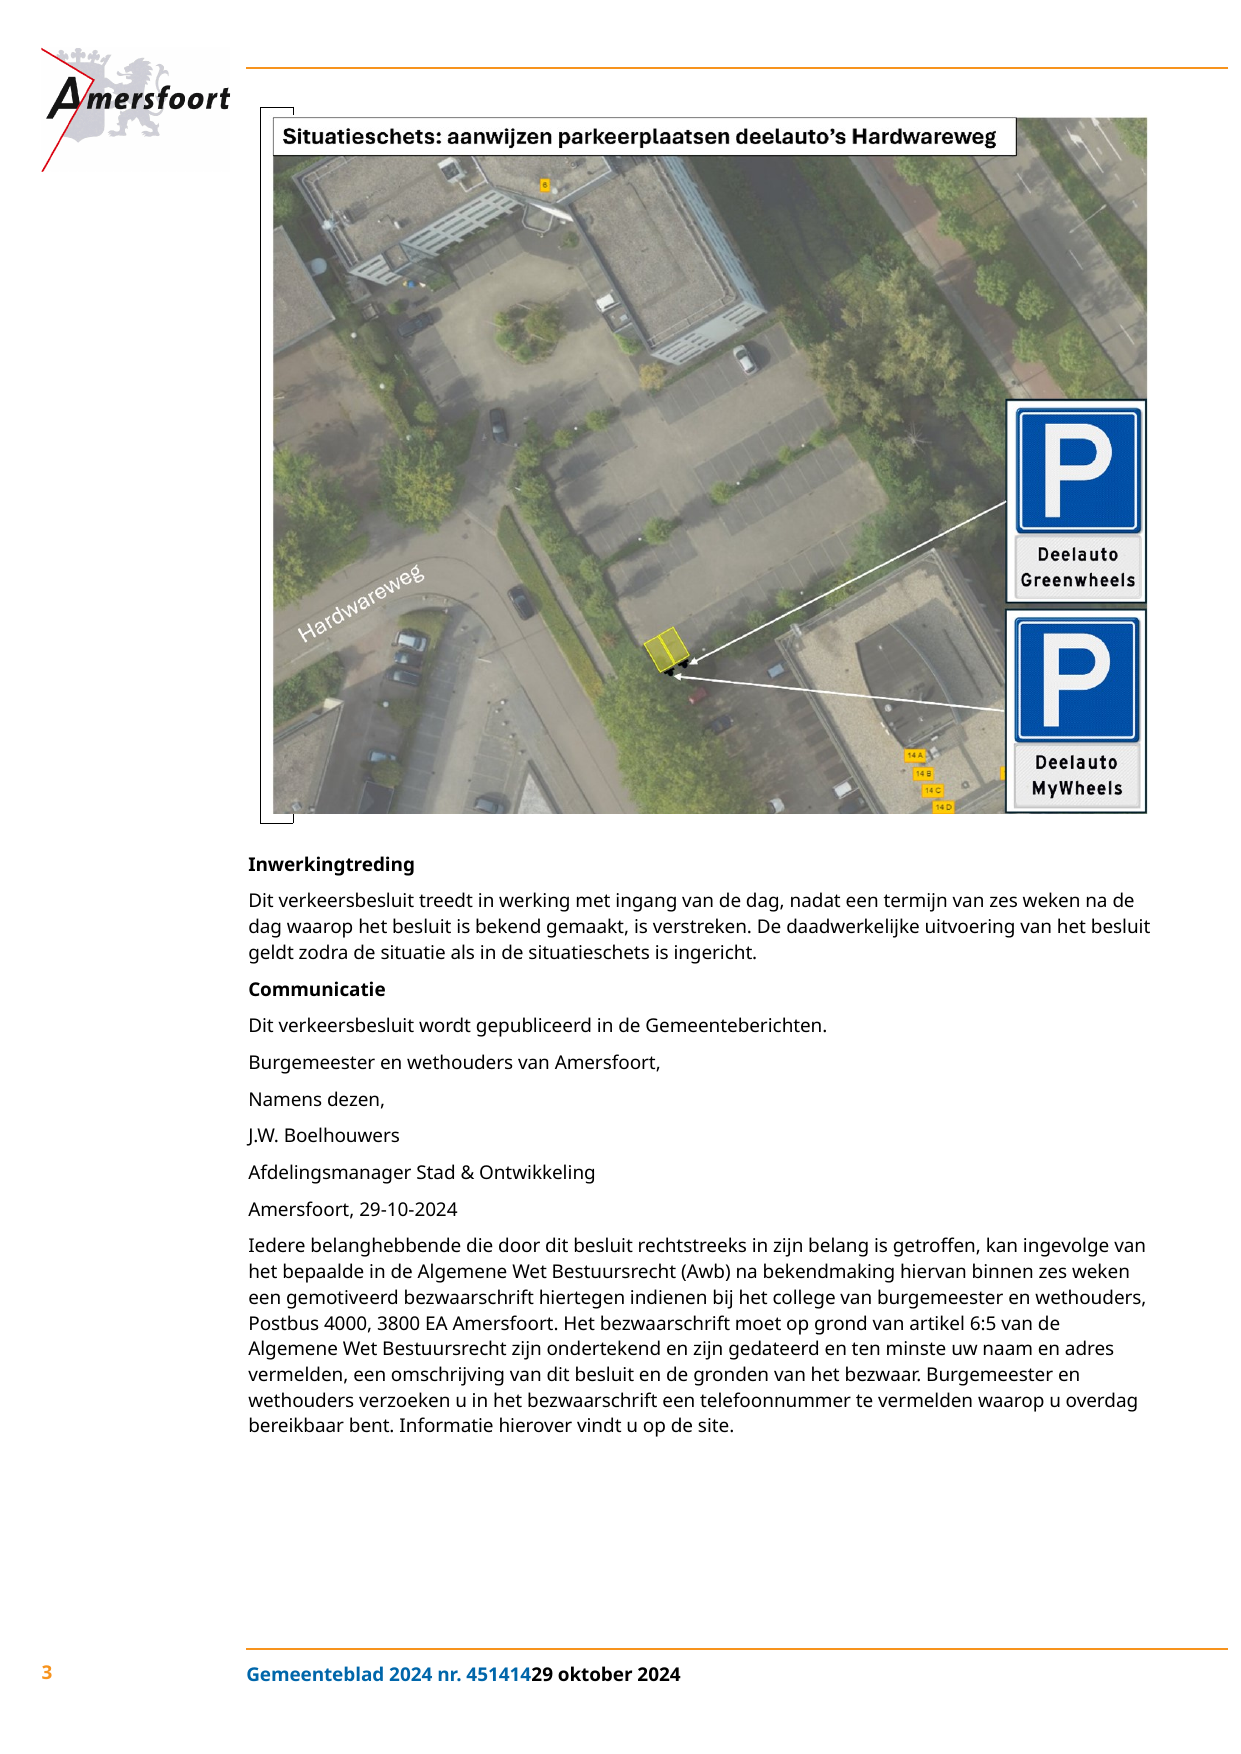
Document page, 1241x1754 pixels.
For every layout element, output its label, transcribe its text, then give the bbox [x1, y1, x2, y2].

text Burgemeester en wethouders van Amersfoort, [248, 1049, 1152, 1075]
picture [41, 47, 231, 172]
text Dit verkeersbesluit treedt in werking met ingang van de dag, nadat een termijn van zes weken na de dag waarop het besluit is bekend gemaakt, is verstreken. De daadwerkelijke uitvoering van het besluit geldt zodra de situatie als in de situatieschets is ingericht. [248, 888, 1152, 965]
text Iedere belanghebbende die door dit besluit rechtstreeks in zijn belang is getroffen, kan ingevolge van het bepaalde in de Algemene Wet Bestuursrecht (Awb) na bekendmaking hiervan binnen zes weken een gemotiveerd bezwaarschrift hiertegen indienen bij het college van burgemeester en wethouders, Postbus 4000, 3800 EA Amersfoort. Het bezwaarschrift moet op grond van artikel 6:5 van de Algemene Wet Bestuursrecht zijn ondertekend en zijn gedateerd en ten minste uw naam en adres vermelden, een omschrijving van dit besluit en de gronden van het bezwaar. Burgemeester en wethouders verzoeken u in het bezwaarschrift een telefoonnummer te vermelden waarop u overdag bereikbaar bent. Informatie hierover vindt u op de site. [248, 1232, 1152, 1438]
text Amersfoort, 29-10-2024 [248, 1196, 1152, 1222]
text Afdelingsmanager Stad & Ontwikkeling [248, 1159, 1152, 1185]
text Dit verkeersbesluit wordt gepubliceerd in de Gemeenteberichten. [248, 1012, 1152, 1038]
text Communicatie [248, 976, 1152, 1002]
picture [268, 115, 1149, 814]
text Namens dezen, [248, 1086, 1152, 1112]
text Inwerkingtreding [248, 851, 1152, 877]
text J.W. Boelhouwers [248, 1122, 1152, 1148]
